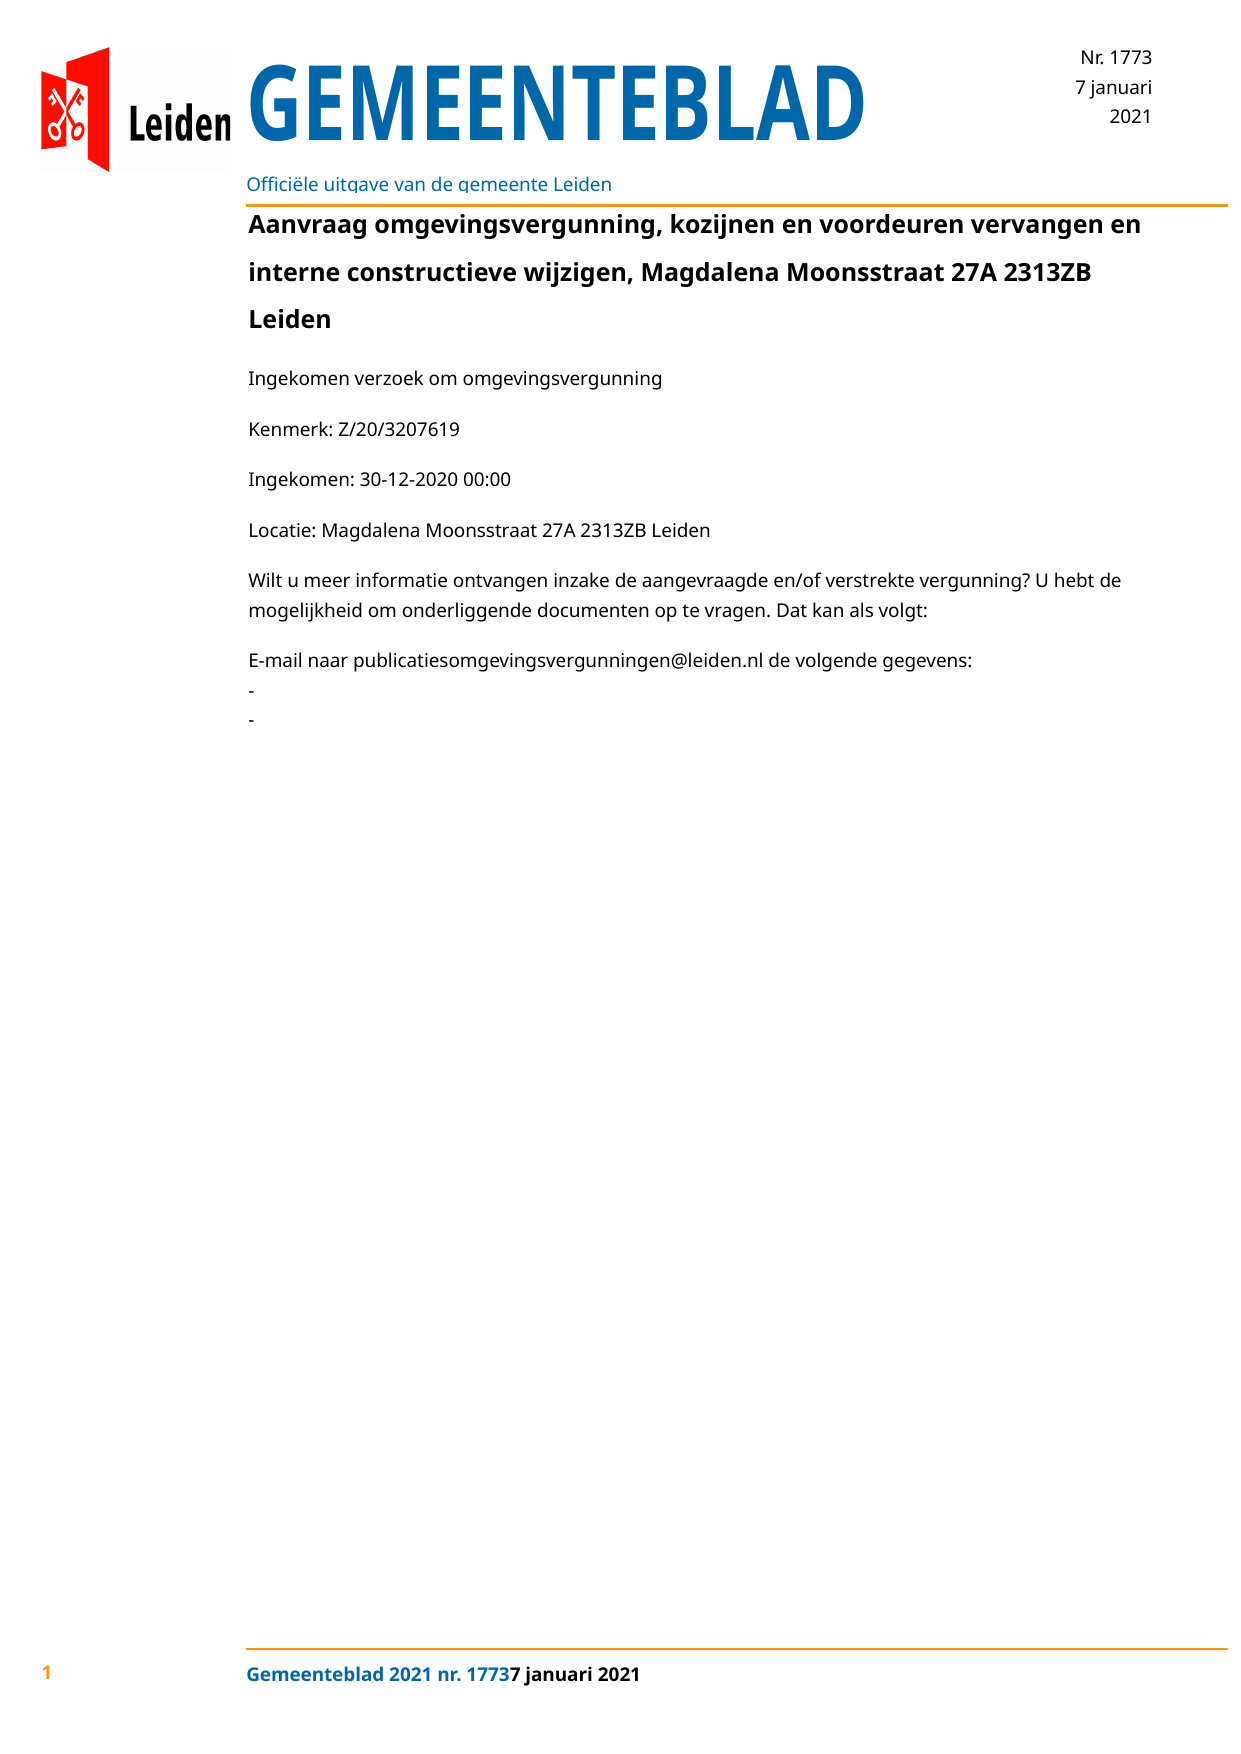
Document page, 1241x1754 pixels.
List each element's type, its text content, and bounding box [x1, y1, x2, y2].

text Locatie: Magdalena Moonsstraat 27A 2313ZB Leiden [248, 517, 1152, 542]
text Ingekomen: 30-12-2020 00:00 [248, 466, 1152, 492]
picture [41, 47, 231, 172]
text Aanvraag omgevingsvergunning, kozijnen en voordeuren vervangen en interne constructieve wijzigen, Magdalena Moonsstraat 27A 2313ZB Leiden [248, 207, 1152, 336]
text Wilt u meer informatie ontvangen inzake de aangevraagde en/of verstrekte vergunning? U hebt de mogelijkheid om onderliggende documenten op te vragen. Dat kan als volgt: [248, 567, 1152, 622]
text E-mail naar publicatiesomgevingsvergunningen@leiden.nl de volgende gegevens: [248, 647, 1152, 673]
text Ingekomen verzoek om omgevingsvergunning [248, 366, 1152, 391]
text Kenmerk: Z/20/3207619 [248, 416, 1152, 442]
